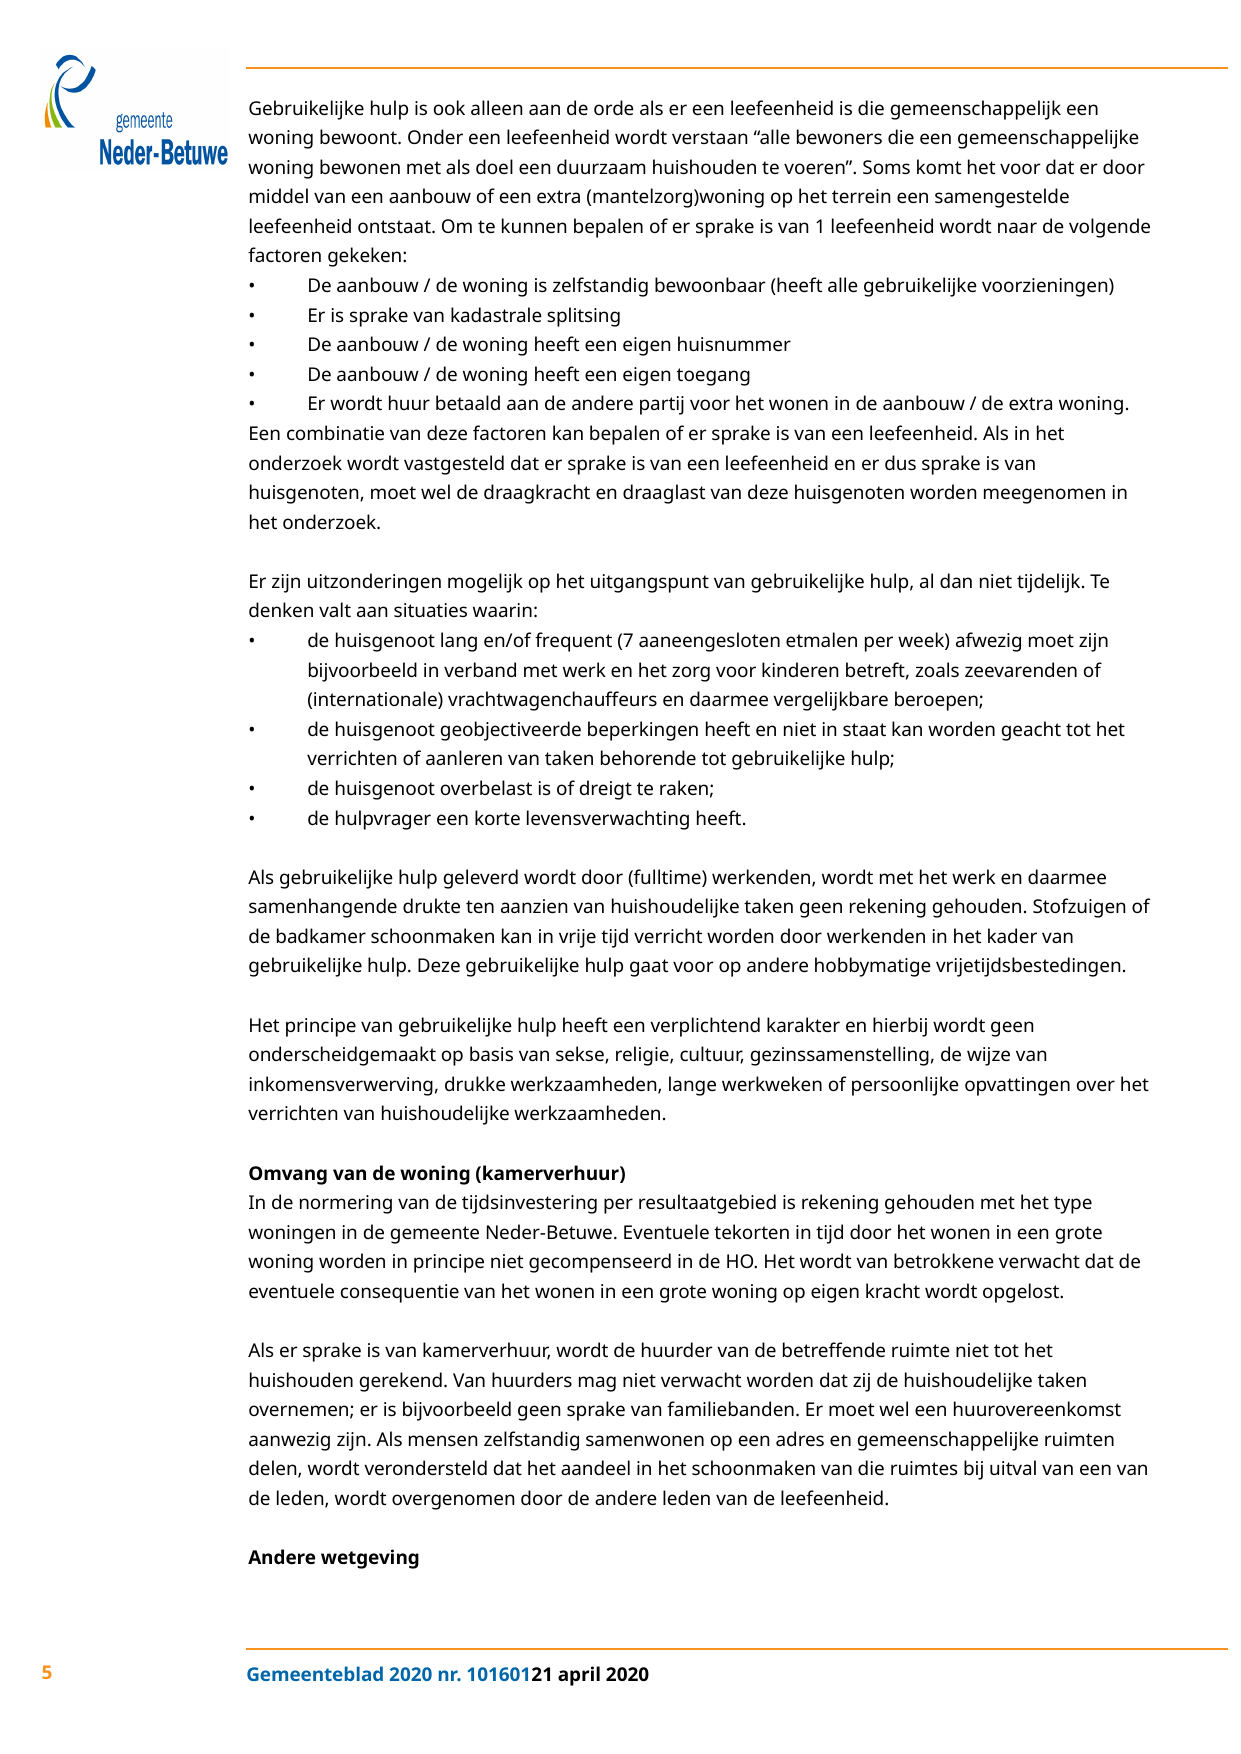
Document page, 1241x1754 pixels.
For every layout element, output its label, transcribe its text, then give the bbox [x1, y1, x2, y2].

list de huisgenoot overbelast is of dreigt te raken; [248, 775, 1152, 801]
text Als gebruikelijke hulp geleverd wordt door (fulltime) werkenden, wordt met het werk en daarmee samenhangende drukte ten aanzien van huishoudelijke taken geen rekening gehouden. Stofzuigen of de badkamer schoonmaken kan in vrije tijd verricht worden door werkenden in het kader van gebruikelijke hulp. Deze gebruikelijke hulp gaat voor op andere hobbymatige vrijetijdsbestedingen. [248, 864, 1152, 978]
list Er is sprake van kadastrale splitsing [248, 302, 1152, 328]
list de huisgenoot lang en/of frequent (7 aaneengesloten etmalen per week) afwezig moet zijn bijvoorbeeld in verband met werk en het zorg voor kinderen betreft, zoals zeevarenden of (internationale) vrachtwagenchauffeurs en daarmee vergelijkbare beroepen; [248, 627, 1152, 712]
text Het principe van gebruikelijke hulp heeft een verplichtend karakter en hierbij wordt geen onderscheidgemaakt op basis van sekse, religie, cultuur, gezinssamenstelling, de wijze van inkomensverwerving, drukke werkzaamheden, lange werkweken of persoonlijke opvattingen over het verrichten van huishoudelijke werkzaamheden. [248, 1012, 1152, 1126]
list Er wordt huur betaald aan de andere partij voor het wonen in de aanbouw / de extra woning. [248, 391, 1152, 416]
picture [41, 47, 231, 172]
list De aanbouw / de woning heeft een eigen huisnummer [248, 331, 1152, 357]
text Gebruikelijke hulp is ook alleen aan de orde als er een leefeenheid is die gemeenschappelijk een woning bewoont. Onder een leefeenheid wordt verstaan “alle bewoners die een gemeenschappelijke woning bewonen met als doel een duurzaam huishouden te voeren”. Soms komt het voor dat er door middel van een aanbouw of een extra (mantelzorg)woning op het terrein een samengestelde leefeenheid ontstaat. Om te kunnen bepalen of er sprake is van 1 leefeenheid wordt naar de volgende factoren gekeken: [248, 95, 1152, 268]
text In de normering van de tijdsinvestering per resultaatgebied is rekening gehouden met het type woningen in de gemeente Neder-Betuwe. Eventuele tekorten in tijd door het wonen in een grote woning worden in principe niet gecompenseerd in de HO. Het wordt van betrokkene verwacht dat de eventuele consequentie van het wonen in een grote woning op eigen kracht wordt opgelost. [248, 1189, 1152, 1304]
list de hulpvrager een korte levensverwachting heeft. [248, 805, 1152, 831]
text Als er sprake is van kamerverhuur, wordt de huurder van de betreffende ruimte niet tot het huishouden gerekend. Van huurders mag niet verwacht worden dat zij de huishoudelijke taken overnemen; er is bijvoorbeeld geen sprake van familiebanden. Er moet wel een huurovereenkomst aanwezig zijn. Als mensen zelfstandig samenwonen op een adres en gemeenschappelijke ruimten delen, wordt verondersteld dat het aandeel in het schoonmaken van die ruimtes bij uitval van een van de leden, wordt overgenomen door de andere leden van de leefeenheid. [248, 1337, 1152, 1511]
list De aanbouw / de woning heeft een eigen toegang [248, 361, 1152, 387]
text Andere wetgeving [248, 1544, 1152, 1570]
text Een combinatie van deze factoren kan bepalen of er sprake is van een leefeenheid. Als in het onderzoek wordt vastgesteld dat er sprake is van een leefeenheid en er dus sprake is van huisgenoten, moet wel de draagkracht en draaglast van deze huisgenoten worden meegenomen in het onderzoek. [248, 420, 1152, 535]
text Omvang van de woning (kamerverhuur) [248, 1160, 1152, 1186]
list De aanbouw / de woning is zelfstandig bewoonbaar (heeft alle gebruikelijke voorzieningen) [248, 272, 1152, 298]
text Er zijn uitzonderingen mogelijk op het uitgangspunt van gebruikelijke hulp, al dan niet tijdelijk. Te denken valt aan situaties waarin: [248, 568, 1152, 623]
list de huisgenoot geobjectiveerde beperkingen heeft en niet in staat kan worden geacht tot het verrichten of aanleren van taken behorende tot gebruikelijke hulp; [248, 716, 1152, 771]
